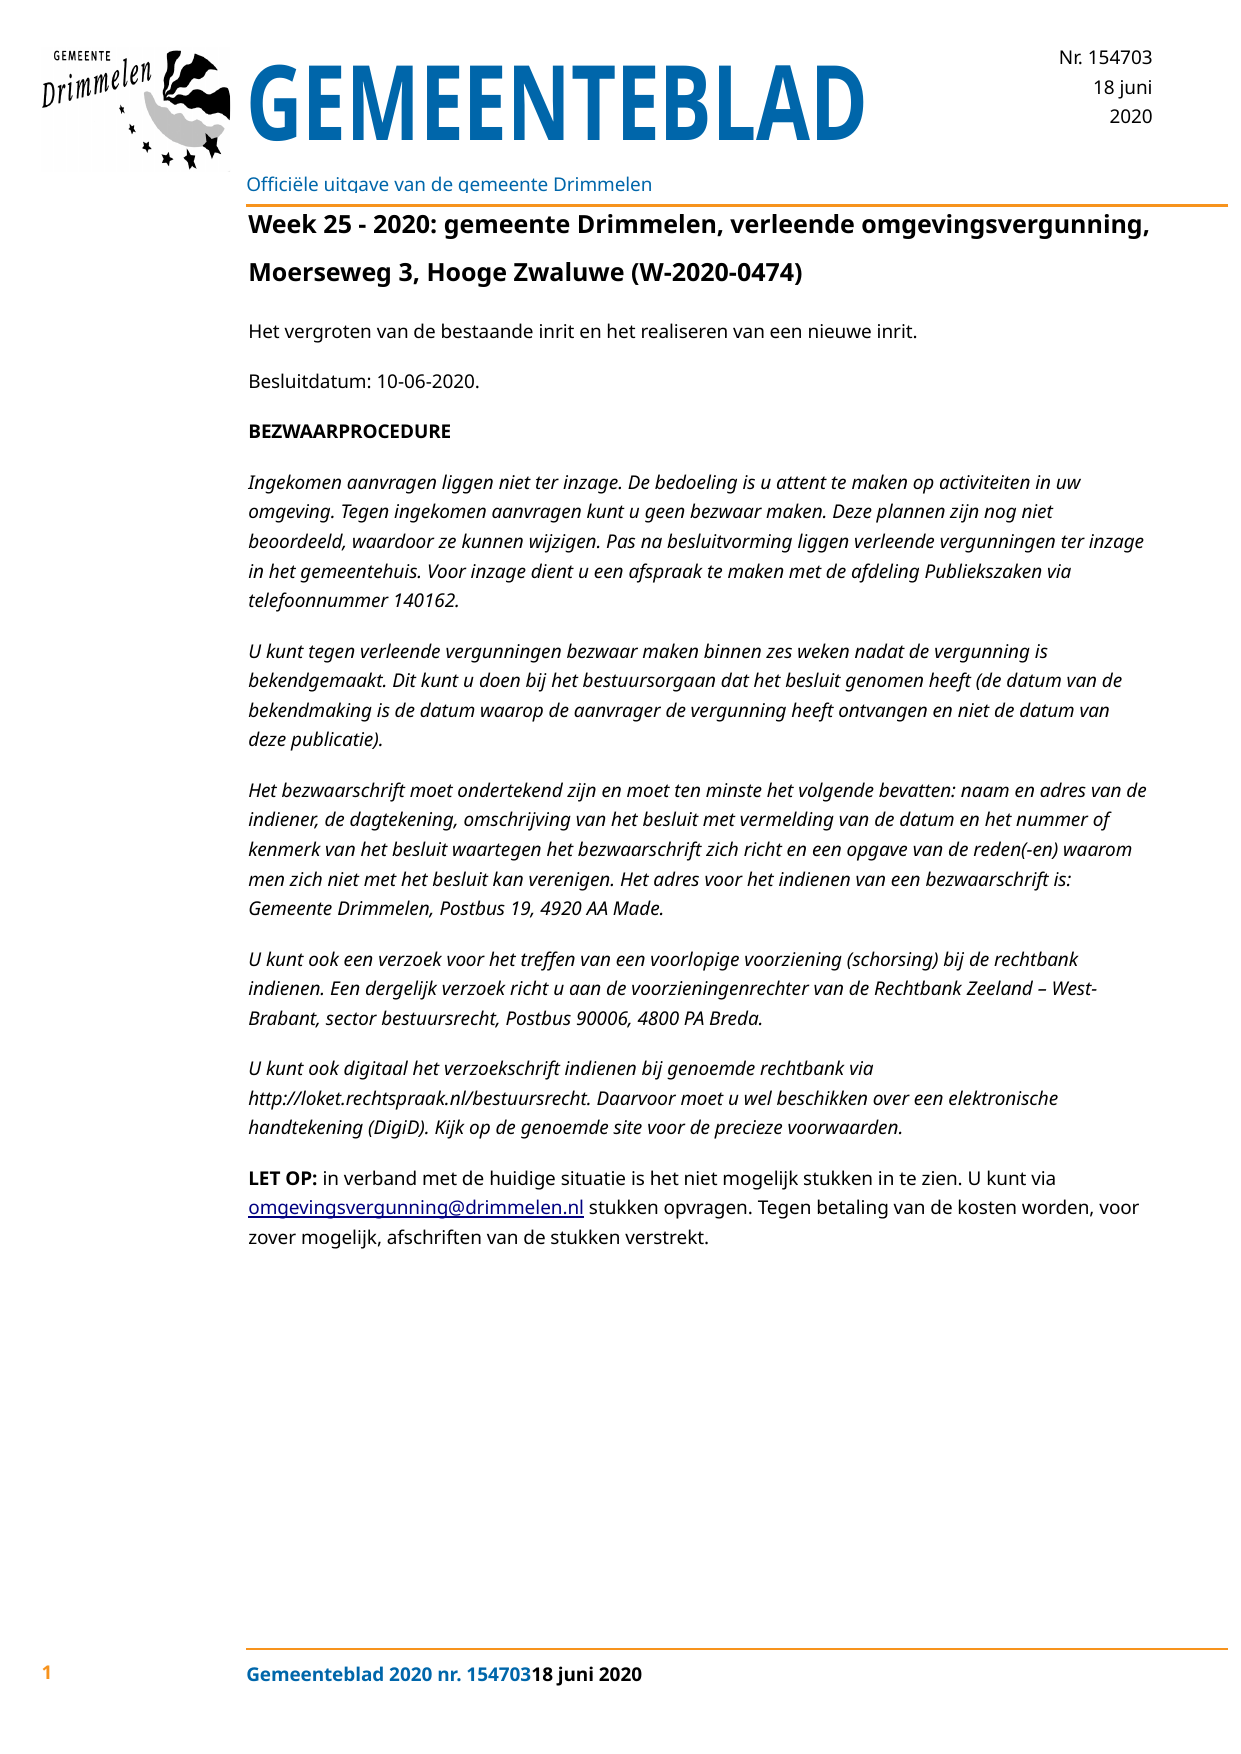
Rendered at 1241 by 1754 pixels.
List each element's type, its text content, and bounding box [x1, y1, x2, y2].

picture [41, 47, 231, 172]
text LET OP: in verband met de huidige situatie is het niet mogelijk stukken in te zien. U kunt via omgevingsvergunning@drimmelen.nl stukken opvragen. Tegen betaling van de kosten worden, voor zover mogelijk, afschriften van de stukken verstrekt. [248, 1165, 1152, 1250]
text U kunt ook een verzoek voor het treffen van een voorlopige voorziening (schorsing) bij de rechtbank indienen. Een dergelijk verzoek richt u aan de voorzieningenrechter van de Rechtbank Zeeland – West-Brabant, sector bestuursrecht, Postbus 90006, 4800 PA Breda. [248, 946, 1152, 1031]
text Ingekomen aanvragen liggen niet ter inzage. De bedoeling is u attent te maken op activiteiten in uw omgeving. Tegen ingekomen aanvragen kunt u geen bezwaar maken. Deze plannen zijn nog niet beoordeeld, waardoor ze kunnen wijzigen. Pas na besluitvorming liggen verleende vergunningen ter inzage in het gemeentehuis. Voor inzage dient u een afspraak te maken met de afdeling Publiekszaken via telefoonnummer 140162. [248, 469, 1152, 613]
text Besluitdatum: 10-06-2020. [248, 368, 1152, 394]
text U kunt ook digitaal het verzoekschrift indienen bij genoemde rechtbank via http://loket.rechtspraak.nl/bestuursrecht. Daarvoor moet u wel beschikken over een elektronische handtekening (DigiD). Kijk op de genoemde site voor de precieze voorwaarden. [248, 1055, 1152, 1140]
text BEZWAARPROCEDURE [248, 419, 1152, 444]
text Het vergroten van de bestaande inrit en het realiseren van een nieuwe inrit. [248, 318, 1152, 344]
text Het bezwaarschrift moet ondertekend zijn en moet ten minste het volgende bevatten: naam en adres van de indiener, de dagtekening, omschrijving van het besluit met vermelding van de datum en het nummer of kenmerk van het besluit waartegen het bezwaarschrift zich richt en een opgave van de reden(-en) waarom men zich niet met het besluit kan verenigen. Het adres voor het indienen van een bezwaarschrift is: Gemeente Drimmelen, Postbus 19, 4920 AA Made. [248, 777, 1152, 921]
text Week 25 - 2020: gemeente Drimmelen, verleende omgevingsvergunning, Moerseweg 3, Hooge Zwaluwe (W-2020-0474) [248, 207, 1152, 288]
text U kunt tegen verleende vergunningen bezwaar maken binnen zes weken nadat de vergunning is bekendgemaakt. Dit kunt u doen bij het bestuursorgaan dat het besluit genomen heeft (de datum van de bekendmaking is de datum waarop de aanvrager de vergunning heeft ontvangen en niet de datum van deze publicatie). [248, 638, 1152, 752]
